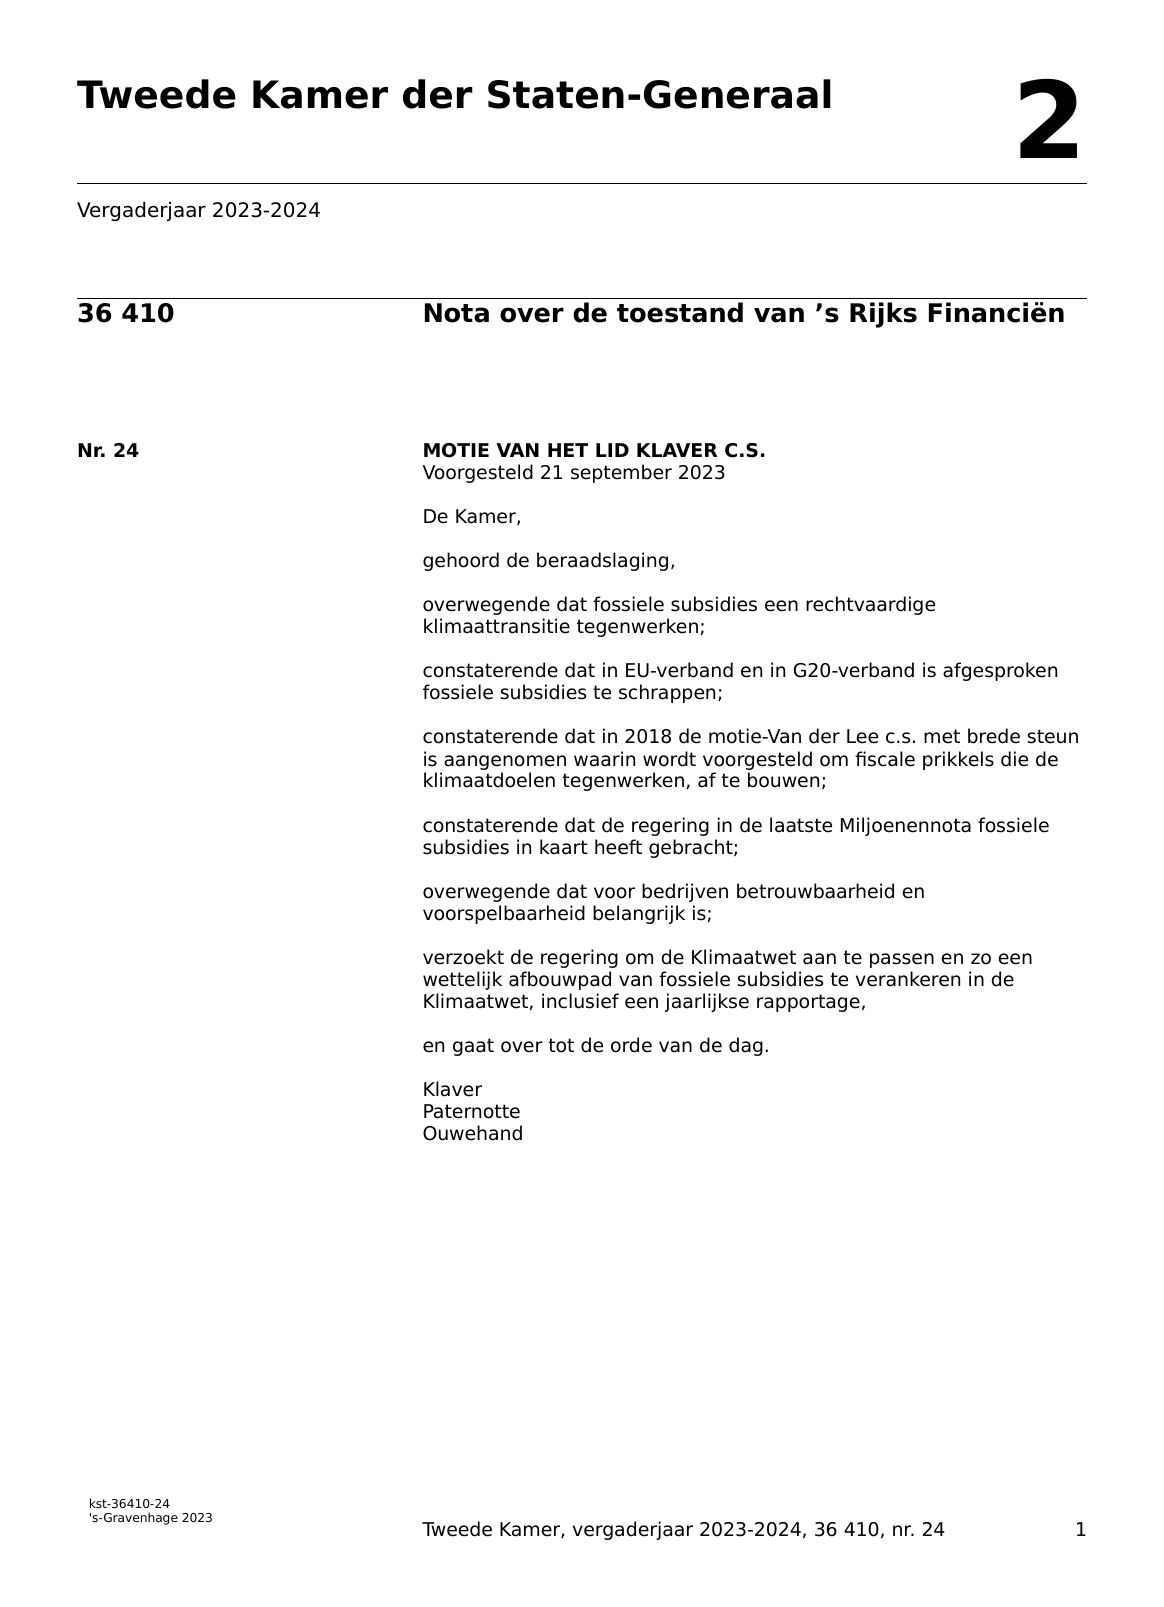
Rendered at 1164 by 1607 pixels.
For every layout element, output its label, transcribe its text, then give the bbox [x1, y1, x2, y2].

text constaterende dat in EU-verband en in G20-verband is afgesproken fossiele subsidies te schrappen; [422, 660, 1087, 704]
text verzoekt de regering om de Klimaatwet aan te passen en zo een wettelijk afbouwpad van fossiele subsidies te verankeren in de Klimaatwet, inclusief een jaarlijkse rapportage, [422, 947, 1087, 1013]
subtitle 36 410 Nota over de toestand van ’s Rijks Financiën [77, 299, 1087, 329]
table_header 2 [886, 59, 1087, 183]
text constaterende dat de regering in de laatste Miljoenennota fossiele subsidies in kaart heeft gebracht; [422, 814, 1087, 858]
table_header Tweede Kamer der Staten-Generaal [77, 59, 886, 183]
subtitle Nr. 24 MOTIE VAN HET LID KLAVER C.S. [77, 440, 1087, 462]
text gehoord de beraadslaging, [422, 550, 1087, 572]
text en gaat over tot de orde van de dag. [422, 1035, 1087, 1057]
text overwegende dat voor bedrijven betrouwbaarheid en voorspelbaarheid belangrijk is; [422, 881, 1087, 925]
text De Kamer, [422, 506, 1087, 528]
text constaterende dat in 2018 de motie-Van der Lee c.s. met brede steun is aangenomen waarin wordt voorgesteld om fiscale prikkels die de klimaatdoelen tegenwerken, af te bouwen; [422, 726, 1087, 792]
text 's-Gravenhage 2023 [88, 1511, 323, 1525]
table_cell Vergaderjaar 2023-2024 [77, 184, 1087, 298]
text kst-36410-24 [88, 1497, 323, 1511]
text Voorgesteld 21 september 2023 [422, 462, 1087, 484]
text overwegende dat fossiele subsidies een rechtvaardige klimaattransitie tegenwerken; [422, 594, 1087, 638]
text Klaver [422, 1079, 1087, 1101]
text Ouwehand [422, 1123, 1087, 1145]
text Paternotte [422, 1101, 1087, 1123]
